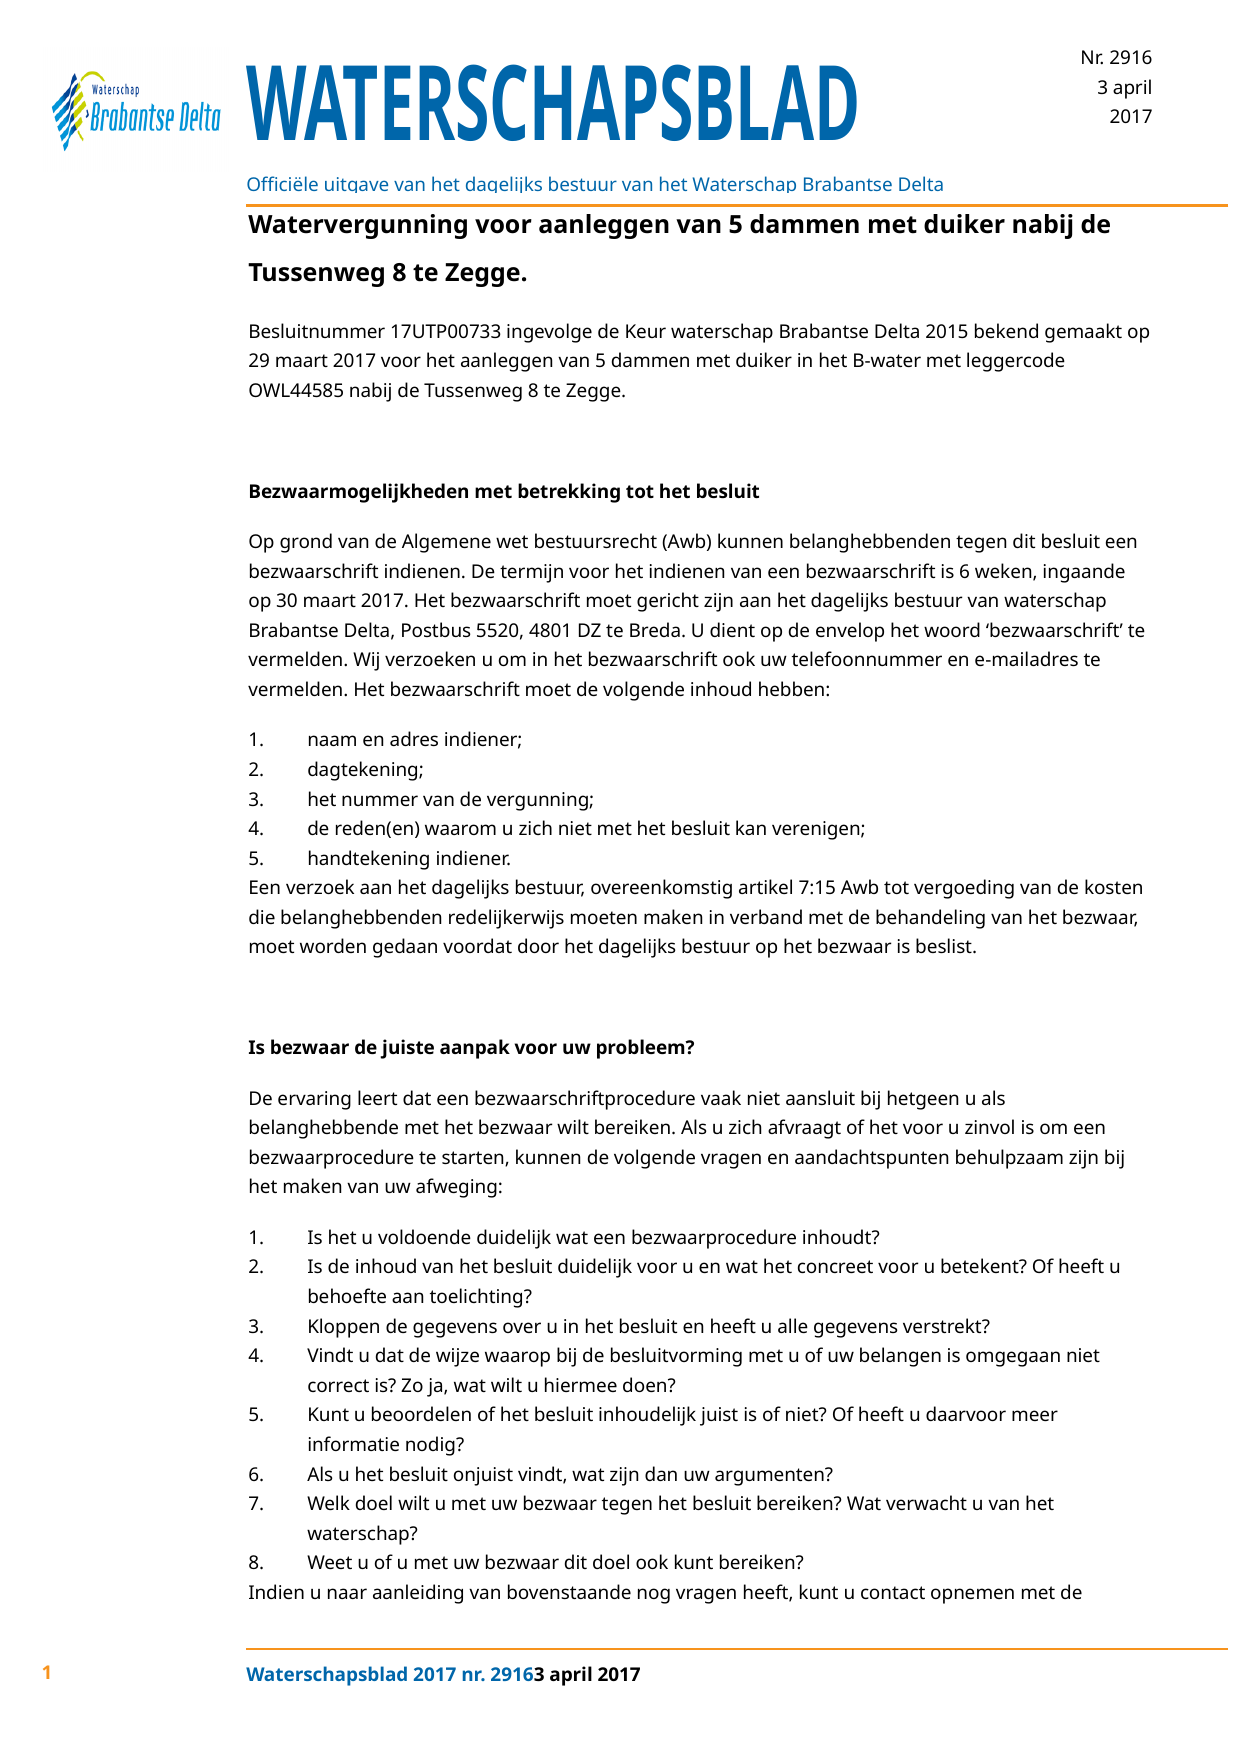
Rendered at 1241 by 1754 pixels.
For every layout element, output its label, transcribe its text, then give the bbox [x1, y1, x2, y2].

list Als u het besluit onjuist vindt, wat zijn dan uw argumenten? [248, 1461, 1152, 1487]
list Is de inhoud van het besluit duidelijk voor u en wat het concreet voor u betekent? Of heeft u behoefte aan toelichting? [248, 1254, 1152, 1309]
text Bezwaarmogelijkheden met betrekking tot het besluit [248, 478, 1152, 504]
text Watervergunning voor aanleggen van 5 dammen met duiker nabij de Tussenweg 8 te Zegge. [248, 207, 1152, 288]
text Een verzoek aan het dagelijks bestuur, overeenkomstig artikel 7:15 Awb tot vergoeding van de kosten die belanghebbenden redelijkerwijs moeten maken in verband met de behandeling van het bezwaar, moet worden gedaan voordat door het dagelijks bestuur op het bezwaar is beslist. [248, 874, 1152, 959]
list de reden(en) waarom u zich niet met het besluit kan verenigen; [248, 815, 1152, 841]
list Vindt u dat de wijze waarop bij de besluitvorming met u of uw belangen is omgegaan niet correct is? Zo ja, wat wilt u hiermee doen? [248, 1342, 1152, 1398]
text Indien u naar aanleiding van bovenstaande nog vragen heeft, kunt u contact opnemen met de [248, 1579, 1152, 1605]
list Kunt u beoordelen of het besluit inhoudelijk juist is of niet? Of heeft u daarvoor meer informatie nodig? [248, 1402, 1152, 1457]
list Is het u voldoende duidelijk wat een bezwaarprocedure inhoudt? [248, 1224, 1152, 1250]
list Welk doel wilt u met uw bezwaar tegen het besluit bereiken? Wat verwacht u van het waterschap? [248, 1490, 1152, 1546]
list het nummer van de vergunning; [248, 786, 1152, 812]
text Op grond van de Algemene wet bestuursrecht (Awb) kunnen belanghebbenden tegen dit besluit een bezwaarschrift indienen. De termijn voor het indienen van een bezwaarschrift is 6 weken, ingaande op 30 maart 2017. Het bezwaarschrift moet gericht zijn aan het dagelijks bestuur van waterschap Brabantse Delta, Postbus 5520, 4801 DZ te Breda. U dient op de envelop het woord ‘bezwaarschrift’ te vermelden. Wij verzoeken u om in het bezwaarschrift ook uw telefoonnummer en e‑mailadres te vermelden. Het bezwaarschrift moet de volgende inhoud hebben: [248, 528, 1152, 702]
list Kloppen de gegevens over u in het besluit en heeft u alle gegevens verstrekt? [248, 1313, 1152, 1339]
list handtekening indiener. [248, 845, 1152, 871]
text Is bezwaar de juiste aanpak voor uw probleem? [248, 1034, 1152, 1060]
text De ervaring leert dat een bezwaarschriftprocedure vaak niet aansluit bij hetgeen u als belanghebbende met het bezwaar wilt bereiken. Als u zich afvraagt of het voor u zinvol is om een bezwaarprocedure te starten, kunnen de volgende vragen en aandachtspunten behulpzaam zijn bij het maken van uw afweging: [248, 1085, 1152, 1199]
list dagtekening; [248, 756, 1152, 782]
list Weet u of u met uw bezwaar dit doel ook kunt bereiken? [248, 1549, 1152, 1575]
picture [41, 47, 231, 172]
list naam en adres indiener; [248, 727, 1152, 752]
text Besluitnummer 17UTP00733 ingevolge de Keur waterschap Brabantse Delta 2015 bekend gemaakt op 29 maart 2017 voor het aanleggen van 5 dammen met duiker in het B-water met leggercode OWL44585 nabij de Tussenweg 8 te Zegge. [248, 318, 1152, 403]
